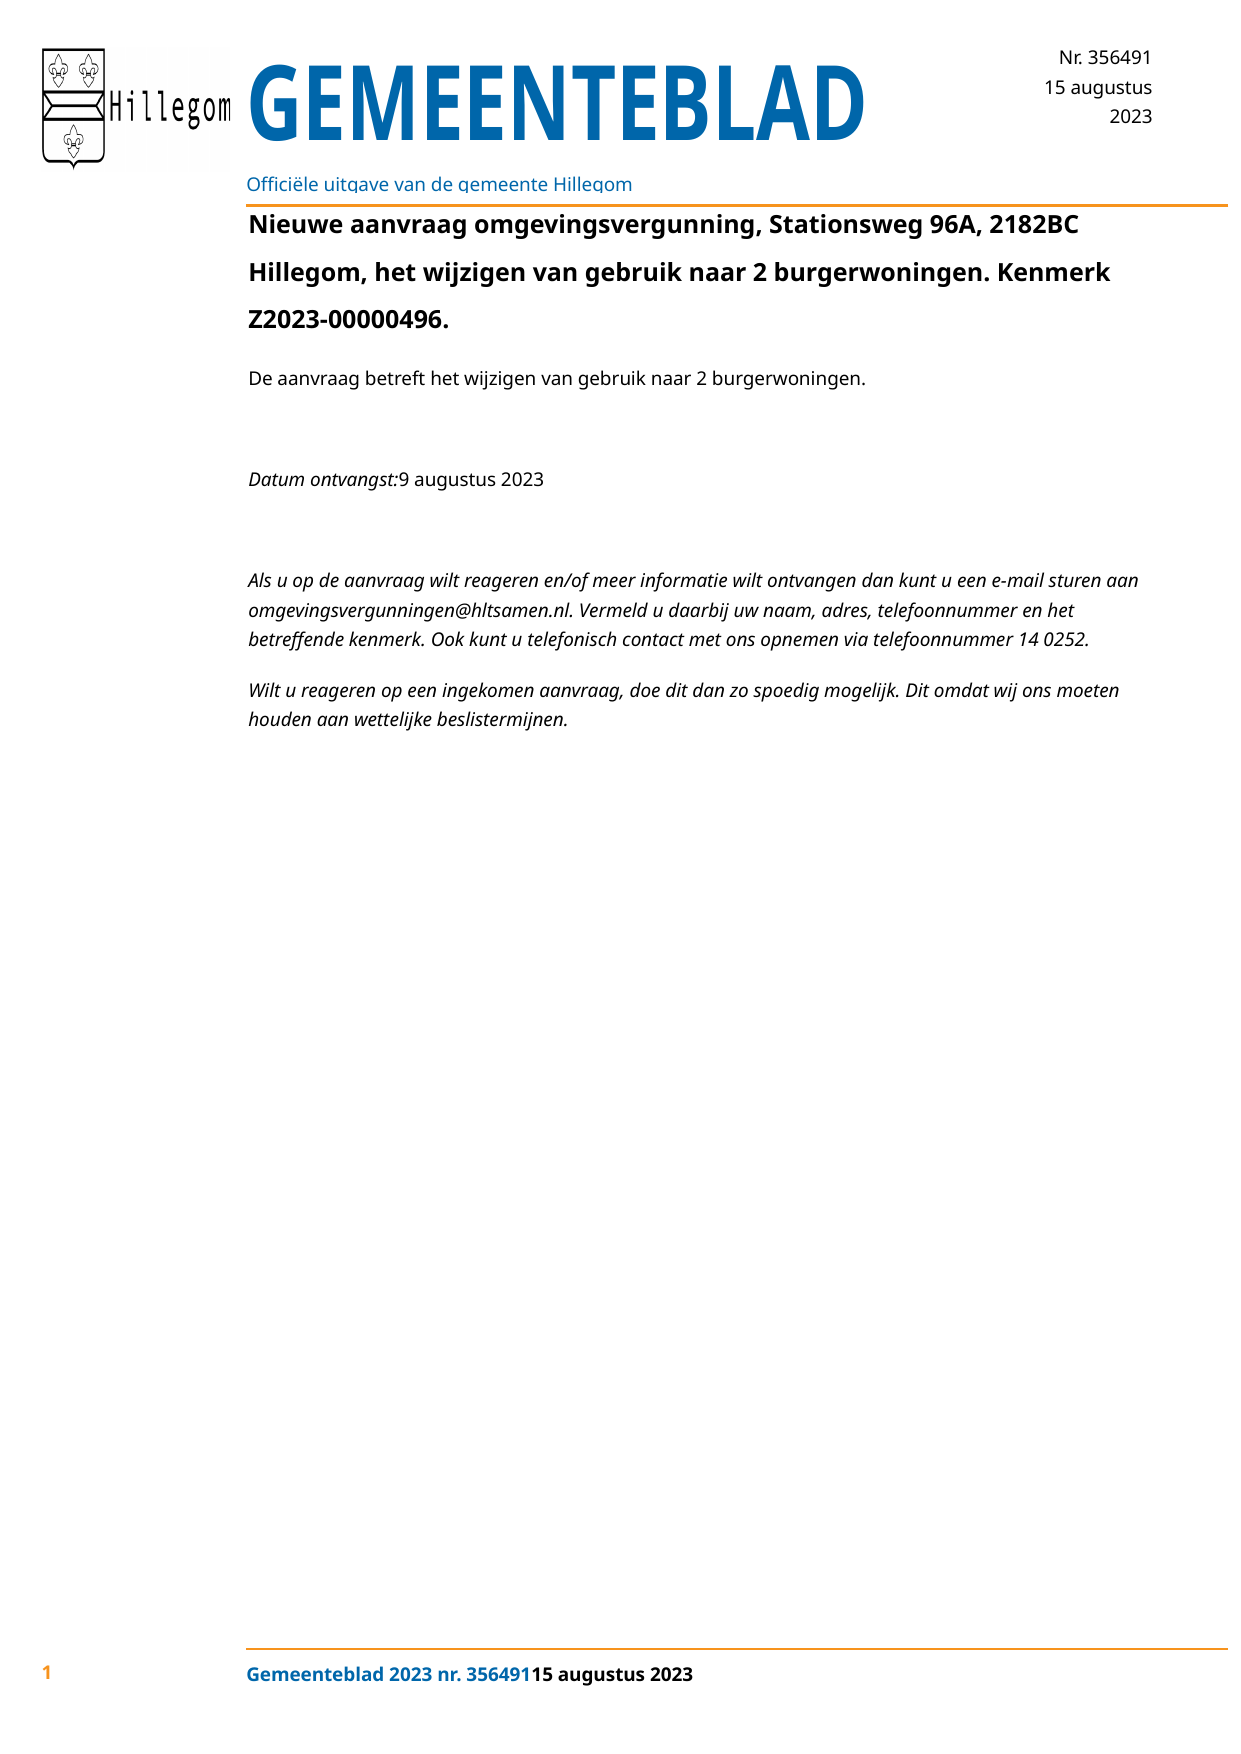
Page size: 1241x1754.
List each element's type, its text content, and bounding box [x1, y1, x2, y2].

text De aanvraag betreft het wijzigen van gebruik naar 2 burgerwoningen. [248, 366, 1152, 391]
text Nieuwe aanvraag omgevingsvergunning, Stationsweg 96A, 2182BC Hillegom, het wijzigen van gebruik naar 2 burgerwoningen. Kenmerk Z2023-00000496. [248, 207, 1152, 336]
picture [41, 47, 231, 172]
text Wilt u reageren op een ingekomen aanvraag, doe dit dan zo spoedig mogelijk. Dit omdat wij ons moeten houden aan wettelijke beslistermijnen. [248, 677, 1152, 732]
text Als u op de aanvraag wilt reageren en/of meer informatie wilt ontvangen dan kunt u een e-mail sturen aan omgevingsvergunningen@hltsamen.nl. Vermeld u daarbij uw naam, adres, telefoonnummer en het betreffende kenmerk. Ook kunt u telefonisch contact met ons opnemen via telefoonnummer 14 0252. [248, 567, 1152, 652]
text Datum ontvangst:9 augustus 2023 [248, 466, 1152, 492]
